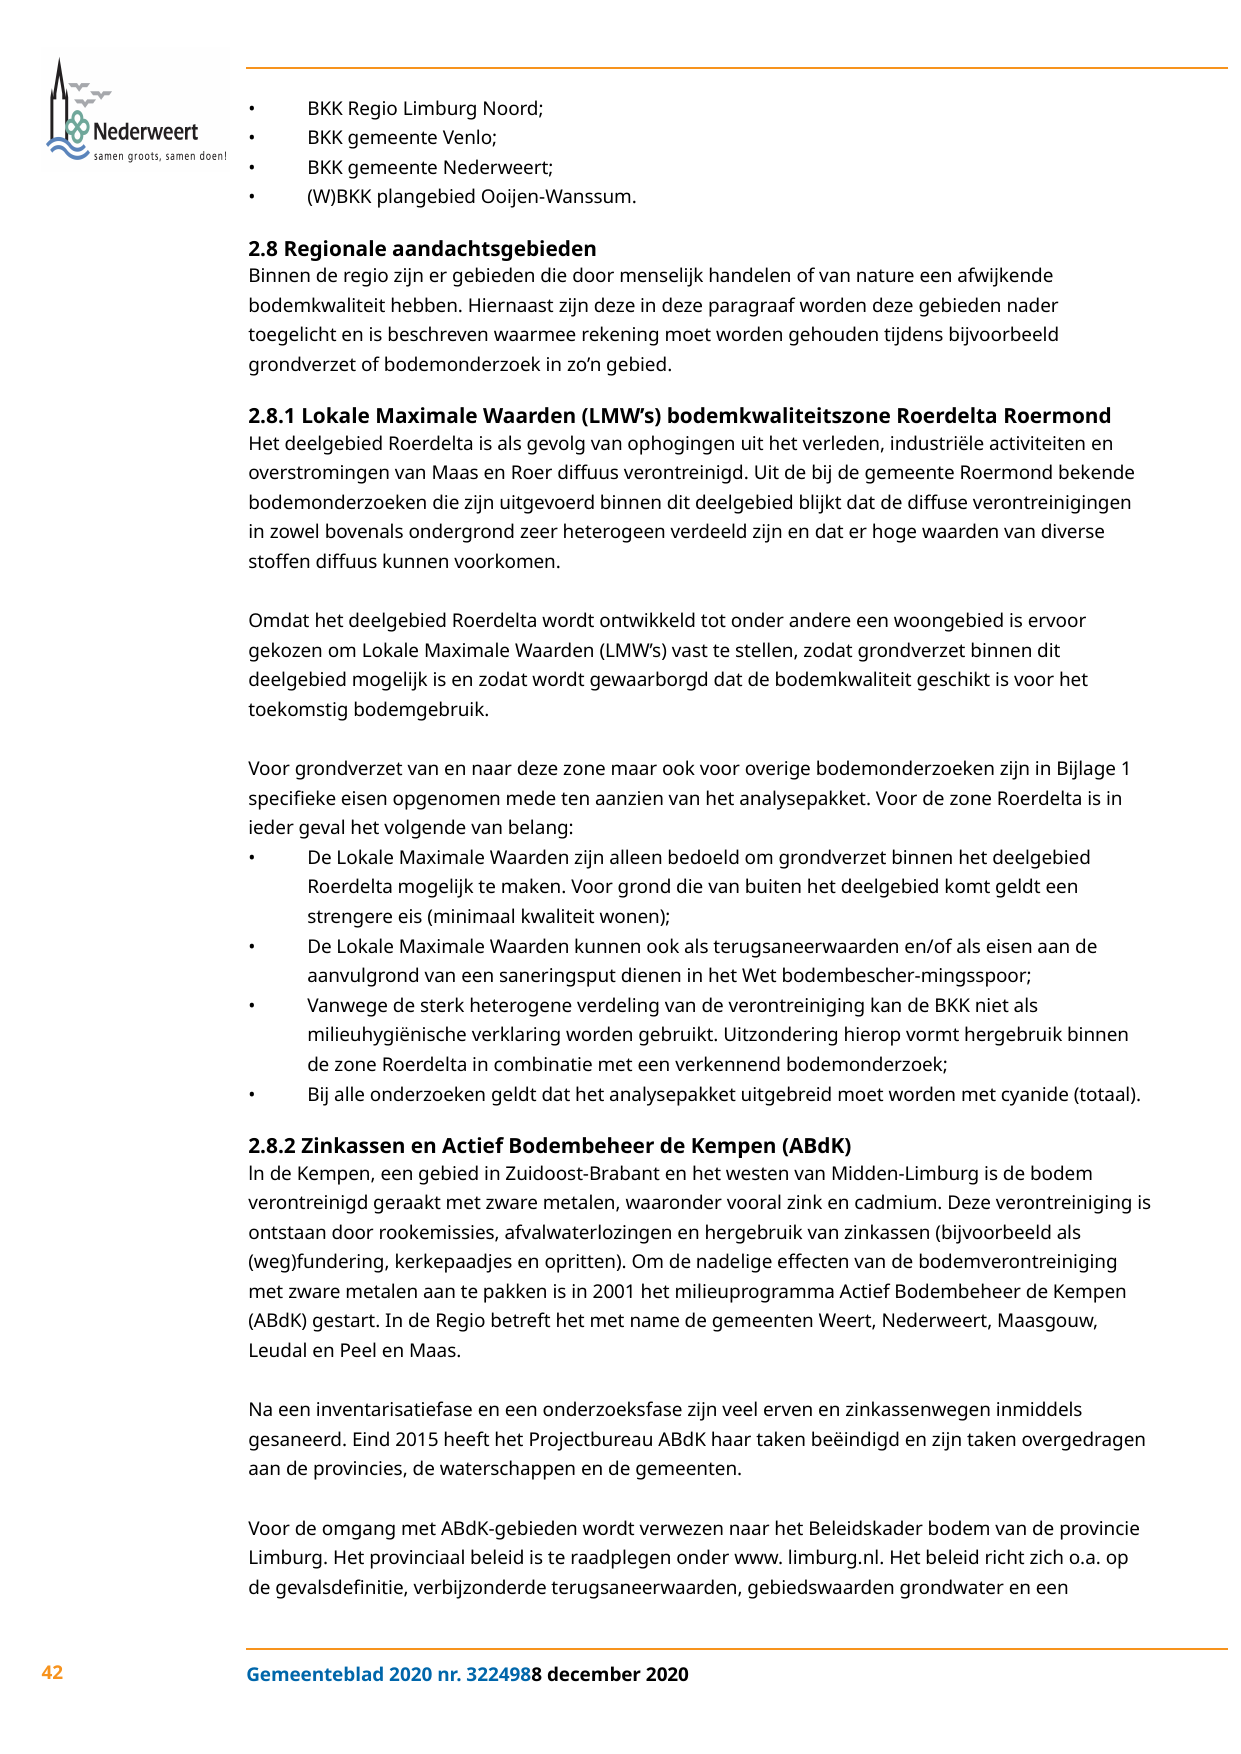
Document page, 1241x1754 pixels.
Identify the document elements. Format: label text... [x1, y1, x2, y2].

text Het deelgebied Roerdelta is als gevolg van ophogingen uit het verleden, industriële activiteiten en overstromingen van Maas en Roer diffuus verontreinigd. Uit de bij de gemeente Roermond bekende bodemonderzoeken die zijn uitgevoerd binnen dit deelgebied blijkt dat de diffuse verontreinigingen in zowel bovenals ondergrond zeer heterogeen verdeeld zijn en dat er hoge waarden van diverse stoffen diffuus kunnen voorkomen. [248, 430, 1152, 574]
text ln de Kempen, een gebied in Zuidoost-Brabant en het westen van Midden-Limburg is de bodem verontreinigd geraakt met zware metalen, waaronder vooral zink en cadmium. Deze verontreiniging is ontstaan door rookemissies, afvalwaterlozingen en hergebruik van zinkassen (bijvoorbeeld als (weg)fundering, kerkepaadjes en opritten). Om de nadelige effecten van de bodemverontreiniging met zware metalen aan te pakken is in 2001 het milieuprogramma Actief Bodembeheer de Kempen (ABdK) gestart. In de Regio betreft het met name de gemeenten Weert, Nederweert, Maasgouw, Leudal en Peel en Maas. [248, 1160, 1152, 1363]
text Na een inventarisatiefase en een onderzoeksfase zijn veel erven en zinkassenwegen inmiddels gesaneerd. Eind 2015 heeft het Projectbureau ABdK haar taken beëindigd en zijn taken overgedragen aan de provincies, de waterschappen en de gemeenten. [248, 1396, 1152, 1481]
text 2.8.2 Zinkassen en Actief Bodembeheer de Kempen (ABdK) [248, 1131, 1152, 1160]
text 2.8 Regionale aandachtsgebieden [248, 234, 1152, 262]
list De Lokale Maximale Waarden zijn alleen bedoeld om grondverzet binnen het deelgebied Roerdelta mogelijk te maken. Voor grond die van buiten het deelgebied komt geldt een strengere eis (minimaal kwaliteit wonen); [248, 844, 1152, 929]
text Voor de omgang met ABdK-gebieden wordt verwezen naar het Beleidskader bodem van de provincie Limburg. Het provinciaal beleid is te raadplegen onder www. limburg.nl. Het beleid richt zich o.a. op de gevalsdefinitie, verbijzonderde terugsaneerwaarden, gebiedswaarden grondwater en een [248, 1515, 1152, 1599]
list BKK gemeente Venlo; [248, 124, 1152, 150]
text Omdat het deelgebied Roerdelta wordt ontwikkeld tot onder andere een woongebied is ervoor gekozen om Lokale Maximale Waarden (LMW’s) vast te stellen, zodat grondverzet binnen dit deelgebied mogelijk is en zodat wordt gewaarborgd dat de bodemkwaliteit geschikt is voor het toekomstig bodemgebruik. [248, 607, 1152, 722]
picture [41, 47, 231, 172]
list (W)BKK plangebied Ooijen-Wanssum. [248, 183, 1152, 209]
list De Lokale Maximale Waarden kunnen ook als terugsaneerwaarden en/of als eisen aan de aanvulgrond van een saneringsput dienen in het Wet bodembescher-mingsspoor; [248, 933, 1152, 988]
list BKK gemeente Nederweert; [248, 154, 1152, 180]
text 2.8.1 Lokale Maximale Waarden (LMW’s) bodemkwaliteitszone Roerdelta Roermond [248, 402, 1152, 430]
text Binnen de regio zijn er gebieden die door menselijk handelen of van nature een afwijkende bodemkwaliteit hebben. Hiernaast zijn deze in deze paragraaf worden deze gebieden nader toegelicht en is beschreven waarmee rekening moet worden gehouden tijdens bijvoorbeeld grondverzet of bodemonderzoek in zo’n gebied. [248, 262, 1152, 377]
list Vanwege de sterk heterogene verdeling van de verontreiniging kan de BKK niet als milieuhygiënische verklaring worden gebruikt. Uitzondering hierop vormt hergebruik binnen de zone Roerdelta in combinatie met een verkennend bodemonderzoek; [248, 992, 1152, 1077]
list Bij alle onderzoeken geldt dat het analysepakket uitgebreid moet worden met cyanide (totaal). [248, 1081, 1152, 1107]
text Voor grondverzet van en naar deze zone maar ook voor overige bodemonderzoeken zijn in Bijlage 1 specifieke eisen opgenomen mede ten aanzien van het analysepakket. Voor de zone Roerdelta is in ieder geval het volgende van belang: [248, 755, 1152, 840]
list BKK Regio Limburg Noord; [248, 95, 1152, 121]
